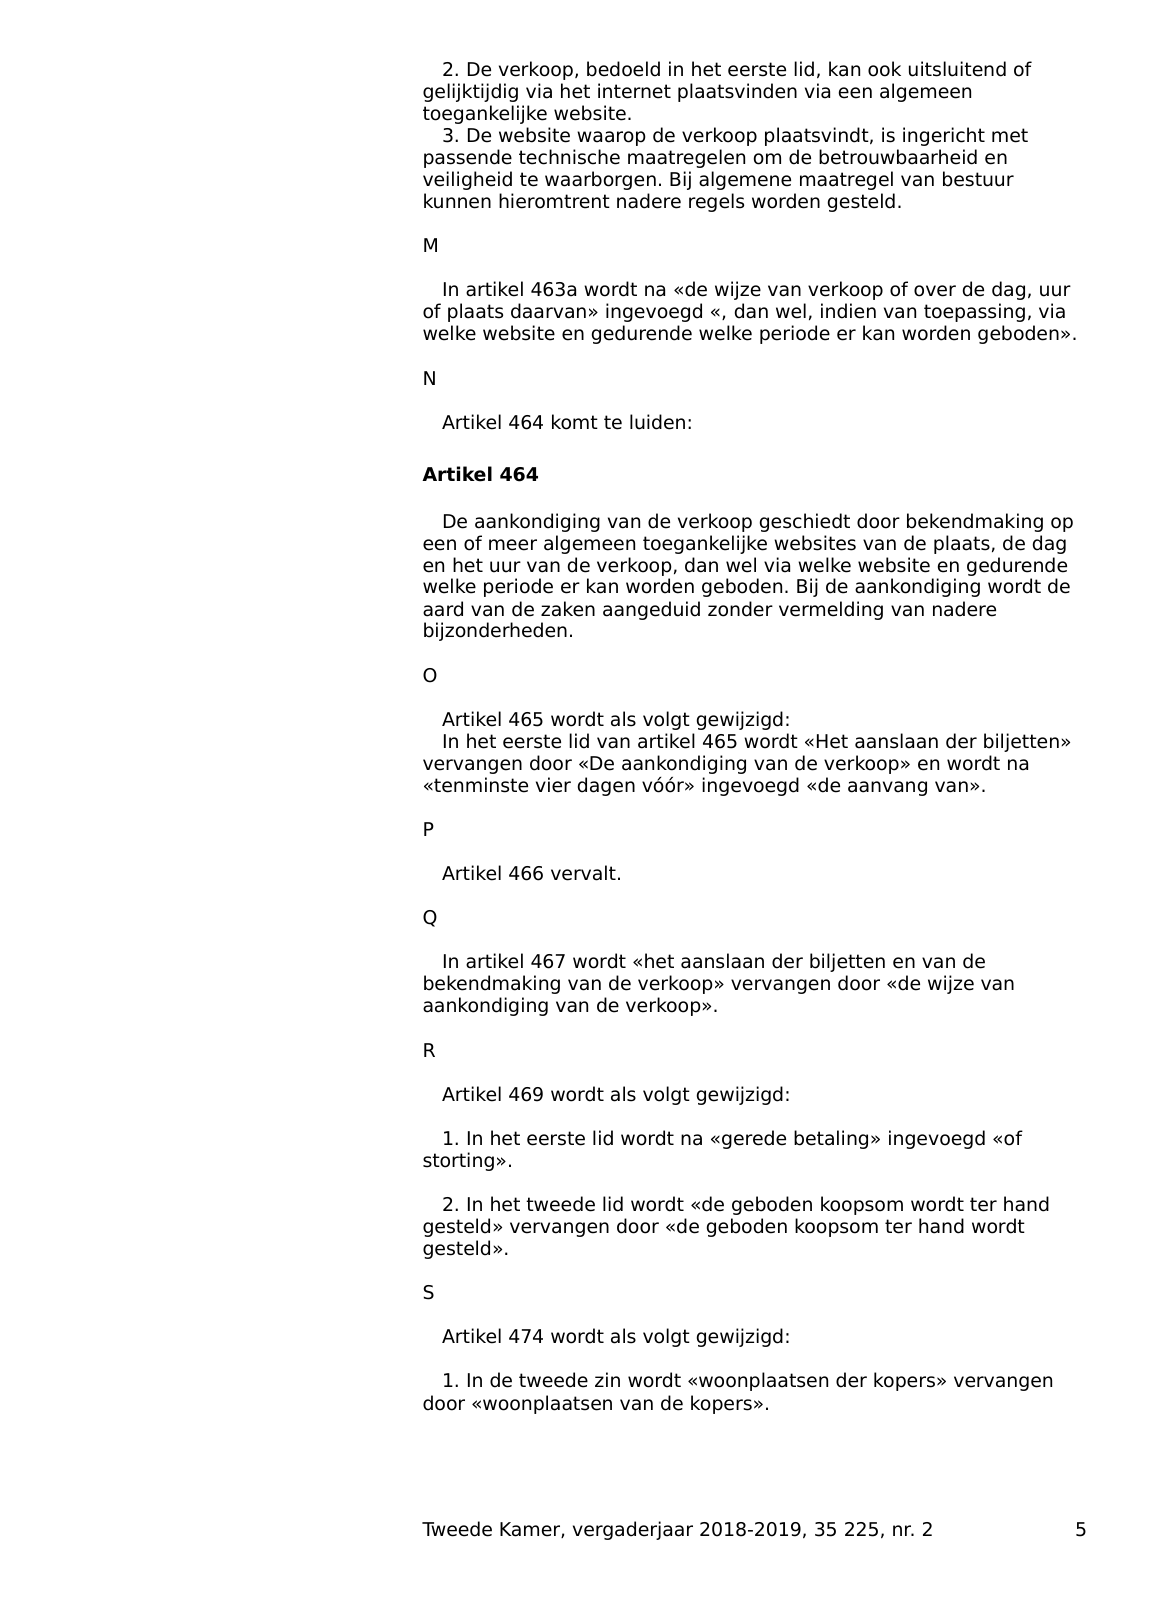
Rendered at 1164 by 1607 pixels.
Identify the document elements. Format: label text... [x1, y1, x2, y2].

text R [422, 1039, 1087, 1061]
text Q [422, 907, 1087, 929]
text Artikel 469 wordt als volgt gewijzigd: [422, 1084, 1087, 1106]
text 3. De website waarop de verkoop plaatsvindt, is ingericht met passende technische maatregelen om de betrouwbaarheid en veiligheid te waarborgen. Bij algemene maatregel van bestuur kunnen hieromtrent nadere regels worden gesteld. [422, 125, 1087, 213]
text N [422, 367, 1087, 389]
text 2. In het tweede lid wordt «de geboden koopsom wordt ter hand gesteld» vervangen door «de geboden koopsom ter hand wordt gesteld». [422, 1194, 1087, 1260]
text 2. De verkoop, bedoeld in het eerste lid, kan ook uitsluitend of gelijktijdig via het internet plaatsvinden via een algemeen toegankelijke website. [422, 59, 1087, 125]
text Artikel 474 wordt als volgt gewijzigd: [422, 1326, 1087, 1348]
text M [422, 235, 1087, 257]
text 1. In de tweede zin wordt «woonplaatsen der kopers» vervangen door «woonplaatsen van de kopers». [422, 1370, 1087, 1414]
text In het eerste lid van artikel 465 wordt «Het aanslaan der biljetten» vervangen door «De aankondiging van de verkoop» en wordt na «tenminste vier dagen vóór» ingevoegd «de aanvang van». [422, 731, 1087, 797]
text P [422, 819, 1087, 841]
text Artikel 465 wordt als volgt gewijzigd: [422, 709, 1087, 731]
text In artikel 463a wordt na «de wijze van verkoop of over de dag, uur of plaats daarvan» ingevoegd «, dan wel, indien van toepassing, via welke website en gedurende welke periode er kan worden geboden». [422, 279, 1087, 345]
subtitle Artikel 464 [422, 463, 1087, 486]
text 1. In het eerste lid wordt na «gerede betaling» ingevoegd «of storting». [422, 1128, 1087, 1172]
text S [422, 1282, 1087, 1304]
text Artikel 466 vervalt. [422, 863, 1087, 885]
text Artikel 464 komt te luiden: [422, 412, 1087, 433]
text De aankondiging van de verkoop geschiedt door bekendmaking op een of meer algemeen toegankelijke websites van de plaats, de dag en het uur van de verkoop, dan wel via welke website en gedurende welke periode er kan worden geboden. Bij de aankondiging wordt de aard van de zaken aangeduid zonder vermelding van nadere bijzonderheden. [422, 511, 1087, 642]
text O [422, 664, 1087, 687]
text In artikel 467 wordt «het aanslaan der biljetten en van de bekendmaking van de verkoop» vervangen door «de wijze van aankondiging van de verkoop». [422, 951, 1087, 1017]
